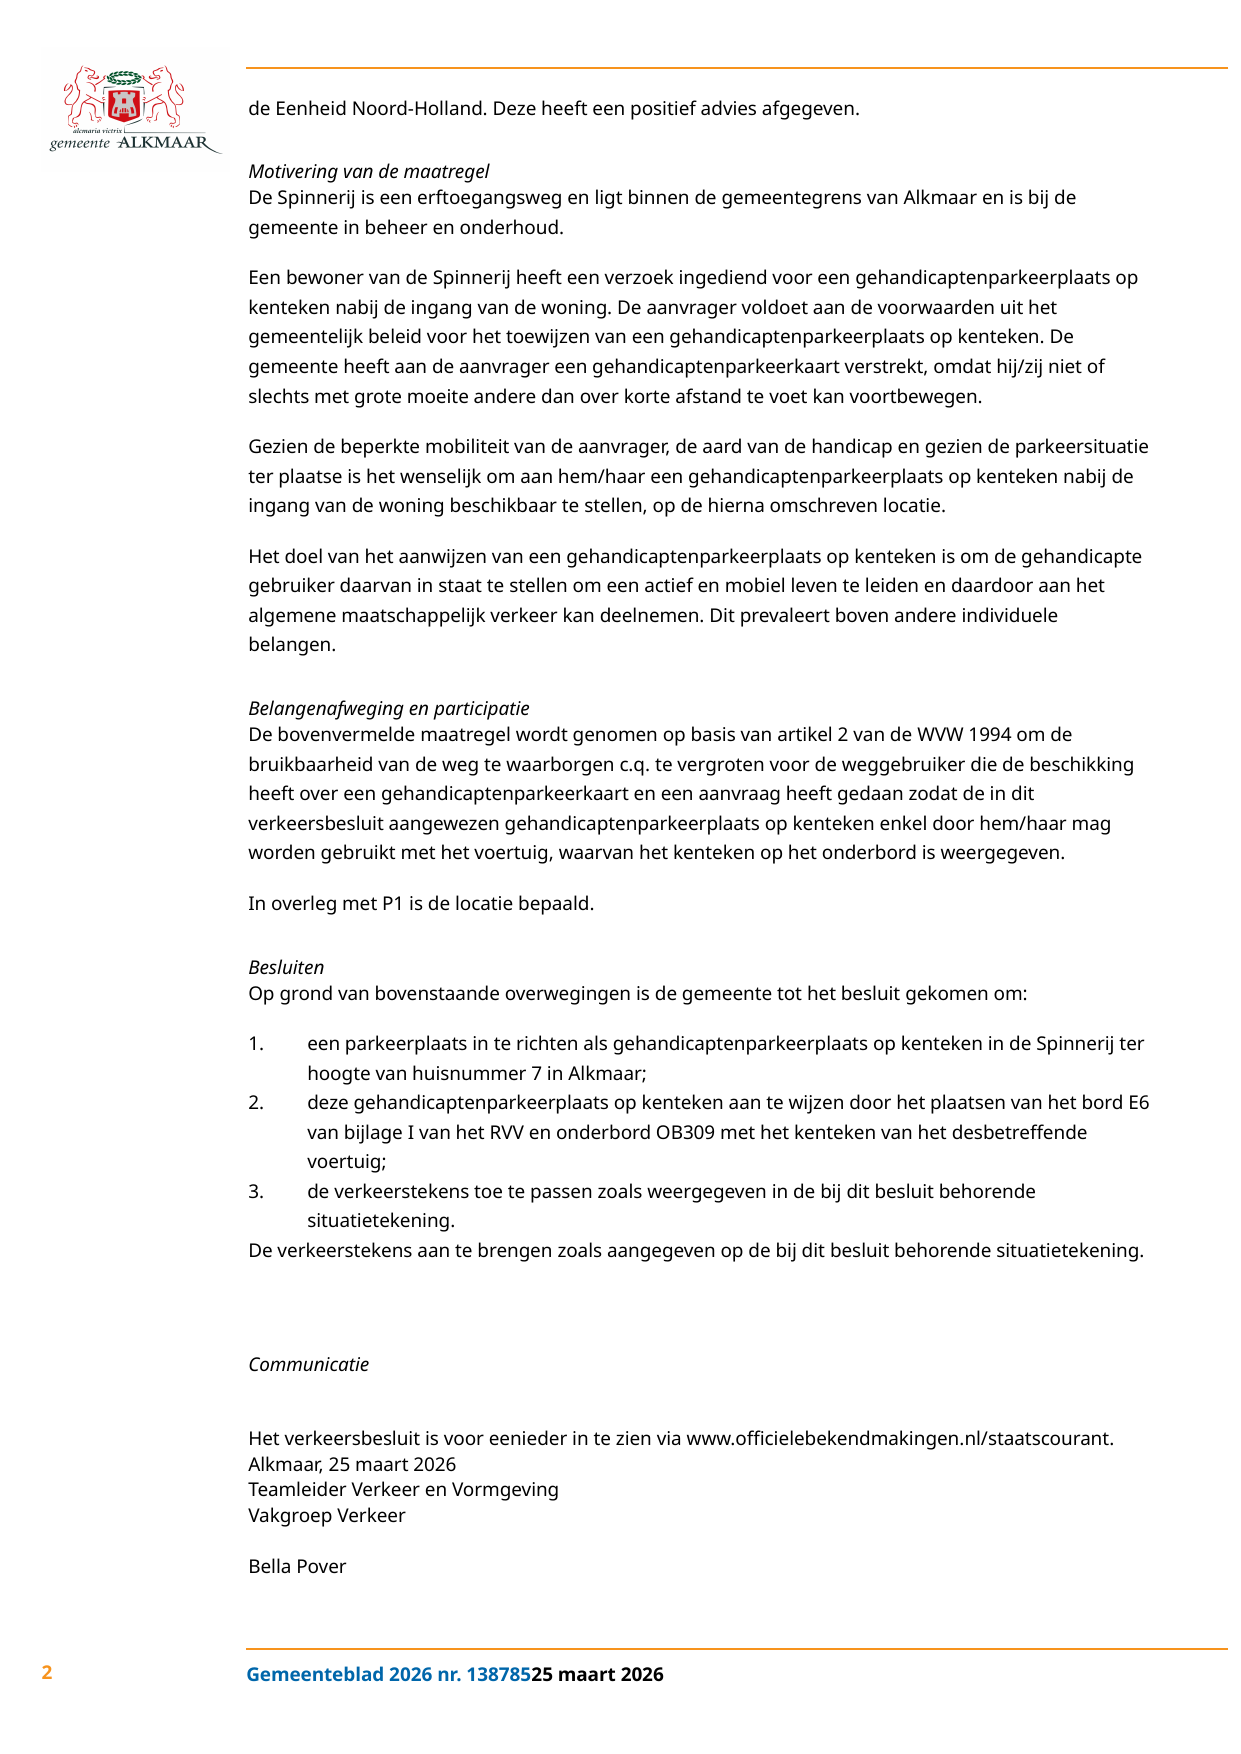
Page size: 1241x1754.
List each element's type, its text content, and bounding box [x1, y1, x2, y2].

text Een bewoner van de Spinnerij heeft een verzoek ingediend voor een gehandicaptenparkeerplaats op kenteken nabij de ingang van de woning. De aanvrager voldoet aan de voorwaarden uit het gemeentelijk beleid voor het toewijzen van een gehandicaptenparkeerplaats op kenteken. De gemeente heeft aan de aanvrager een gehandicaptenparkeerkaart verstrekt, omdat hij/zij niet of slechts met grote moeite andere dan over korte afstand te voet kan voortbewegen. [248, 264, 1152, 408]
text Teamleider Verkeer en Vormgeving [248, 1477, 1152, 1502]
list een parkeerplaats in te richten als gehandicaptenparkeerplaats op kenteken in de Spinnerij ter hoogte van huisnummer 7 in Alkmaar; [248, 1030, 1152, 1085]
text Vakgroep Verkeer [248, 1502, 1152, 1528]
text De verkeerstekens aan te brengen zoals aangegeven op de bij dit besluit behorende situatietekening. [248, 1237, 1152, 1263]
text Alkmaar, 25 maart 2026 [248, 1451, 1152, 1477]
list deze gehandicaptenparkeerplaats op kenteken aan te wijzen door het plaatsen van het bord E6 van bijlage I van het RVV en onderbord OB309 met het kenteken van het desbetreffende voertuig; [248, 1089, 1152, 1174]
text De Spinnerij is een erftoegangsweg en ligt binnen de gemeentegrens van Alkmaar en is bij de gemeente in beheer en onderhoud. [248, 184, 1152, 240]
text In overleg met P1 is de locatie bepaald. [248, 890, 1152, 916]
list de verkeerstekens toe te passen zoals weergegeven in de bij dit besluit behorende situatietekening. [248, 1178, 1152, 1233]
text De bovenvermelde maatregel wordt genomen op basis van artikel 2 van de WVW 1994 om de bruikbaarheid van de weg te waarborgen c.q. te vergroten voor de weggebruiker die de beschikking heeft over een gehandicaptenparkeerkaart en een aanvraag heeft gedaan zodat de in dit verkeersbesluit aangewezen gehandicaptenparkeerplaats op kenteken enkel door hem/haar mag worden gebruikt met het voertuig, waarvan het kenteken op het onderbord is weergegeven. [248, 721, 1152, 865]
text Op grond van bovenstaande overwegingen is de gemeente tot het besluit gekomen om: [248, 980, 1152, 1005]
text Gezien de beperkte mobiliteit van de aanvrager, de aard van de handicap en gezien de parkeersituatie ter plaatse is het wenselijk om aan hem/haar een gehandicaptenparkeerplaats op kenteken nabij de ingang van de woning beschikbaar te stellen, op de hierna omschreven locatie. [248, 433, 1152, 518]
picture [41, 47, 231, 172]
text de Eenheid Noord-Holland. Deze heeft een positief advies afgegeven. [248, 95, 1152, 121]
text Belangenafweging en participatie [248, 696, 1152, 721]
text Communicatie [248, 1352, 1152, 1377]
text Besluiten [248, 954, 1152, 980]
text Bella Pover [248, 1554, 1152, 1579]
text Het doel van het aanwijzen van een gehandicaptenparkeerplaats op kenteken is om de gehandicapte gebruiker daarvan in staat te stellen om een actief en mobiel leven te leiden en daardoor aan het algemene maatschappelijk verkeer kan deelnemen. Dit prevaleert boven andere individuele belangen. [248, 543, 1152, 657]
text Motivering van de maatregel [248, 159, 1152, 184]
text Het verkeersbesluit is voor eenieder in te zien via www.officielebekendmakingen.nl/staatscourant. [248, 1425, 1152, 1451]
